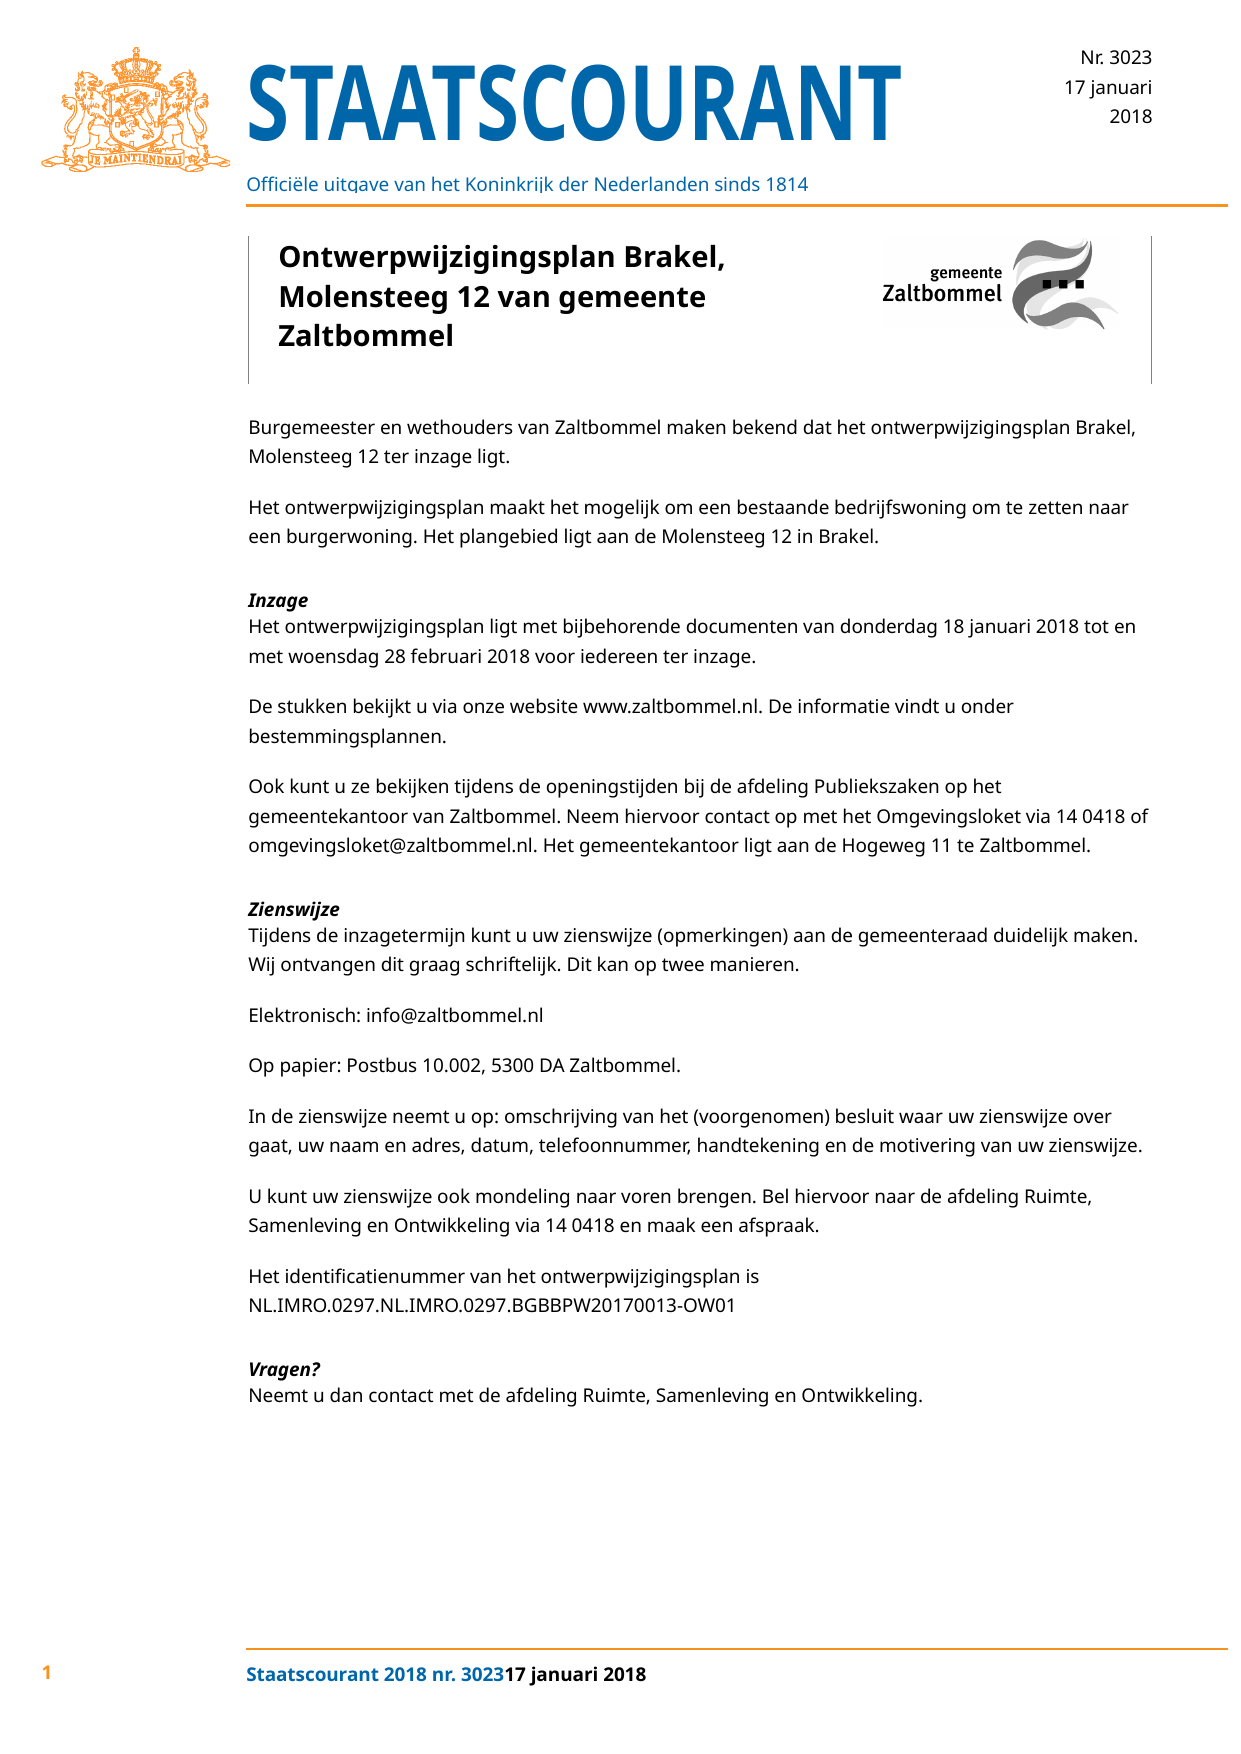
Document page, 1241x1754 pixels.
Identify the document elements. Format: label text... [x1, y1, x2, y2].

text Het identificatienummer van het ontwerpwijzigingsplan is NL.IMRO.0297.NL.IMRO.0297.BGBBPW20170013-OW01 [248, 1263, 1152, 1318]
picture [882, 236, 1119, 330]
text Het ontwerpwijzigingsplan maakt het mogelijk om een bestaande bedrijfswoning om te zetten naar een burgerwoning. Het plangebied ligt aan de Molensteeg 12 in Brakel. [248, 494, 1152, 549]
text U kunt uw zienswijze ook mondeling naar voren brengen. Bel hiervoor naar de afdeling Ruimte, Samenleving en Ontwikkeling via 14 0418 en maak een afspraak. [248, 1183, 1152, 1238]
text De stukken bekijkt u via onze website www.zaltbommel.nl. De informatie vindt u onder bestemmingsplannen. [248, 693, 1152, 748]
text Burgemeester en wethouders van Zaltbommel maken bekend dat het ontwerpwijzigingsplan Brakel, Molensteeg 12 ter inzage ligt. [248, 414, 1152, 469]
text Ook kunt u ze bekijken tijdens de openingstijden bij de afdeling Publiekszaken op het gemeentekantoor van Zaltbommel. Neem hiervoor contact op met het Omgevingsloket via 14 0418 of omgevingsloket@zaltbommel.nl. Het gemeentekantoor ligt aan de Hogeweg 11 te Zaltbommel. [248, 773, 1152, 858]
text Zienswijze [248, 896, 1152, 922]
table_header [850, 330, 1151, 384]
table_header [1119, 236, 1151, 329]
text Elektronisch: info@zaltbommel.nl [248, 1002, 1152, 1028]
text Inzage [248, 587, 1152, 613]
text Het ontwerpwijzigingsplan ligt met bijbehorende documenten van donderdag 18 januari 2018 tot en met woensdag 28 februari 2018 voor iedereen ter inzage. [248, 613, 1152, 668]
text Op papier: Postbus 10.002, 5300 DA Zaltbommel. [248, 1052, 1152, 1078]
text In de zienswijze neemt u op: omschrijving van het (voorgenomen) besluit waar uw zienswijze over gaat, uw naam en adres, datum, telefoonnummer, handtekening en de motivering van uw zienswijze. [248, 1103, 1152, 1158]
text Vragen? [248, 1356, 1152, 1382]
text Neemt u dan contact met de afdeling Ruimte, Samenleving en Ontwikkeling. [248, 1382, 1152, 1408]
text Tijdens de inzagetermijn kunt u uw zienswijze (opmerkingen) aan de gemeenteraad duidelijk maken. Wij ontvangen dit graag schriftelijk. Dit kan op twee manieren. [248, 922, 1152, 977]
table_header [850, 236, 882, 329]
picture [41, 47, 231, 172]
table_header Ontwerpwijzigingsplan Brakel, Molensteeg 12 van gemeente Zaltbommel [249, 236, 850, 384]
